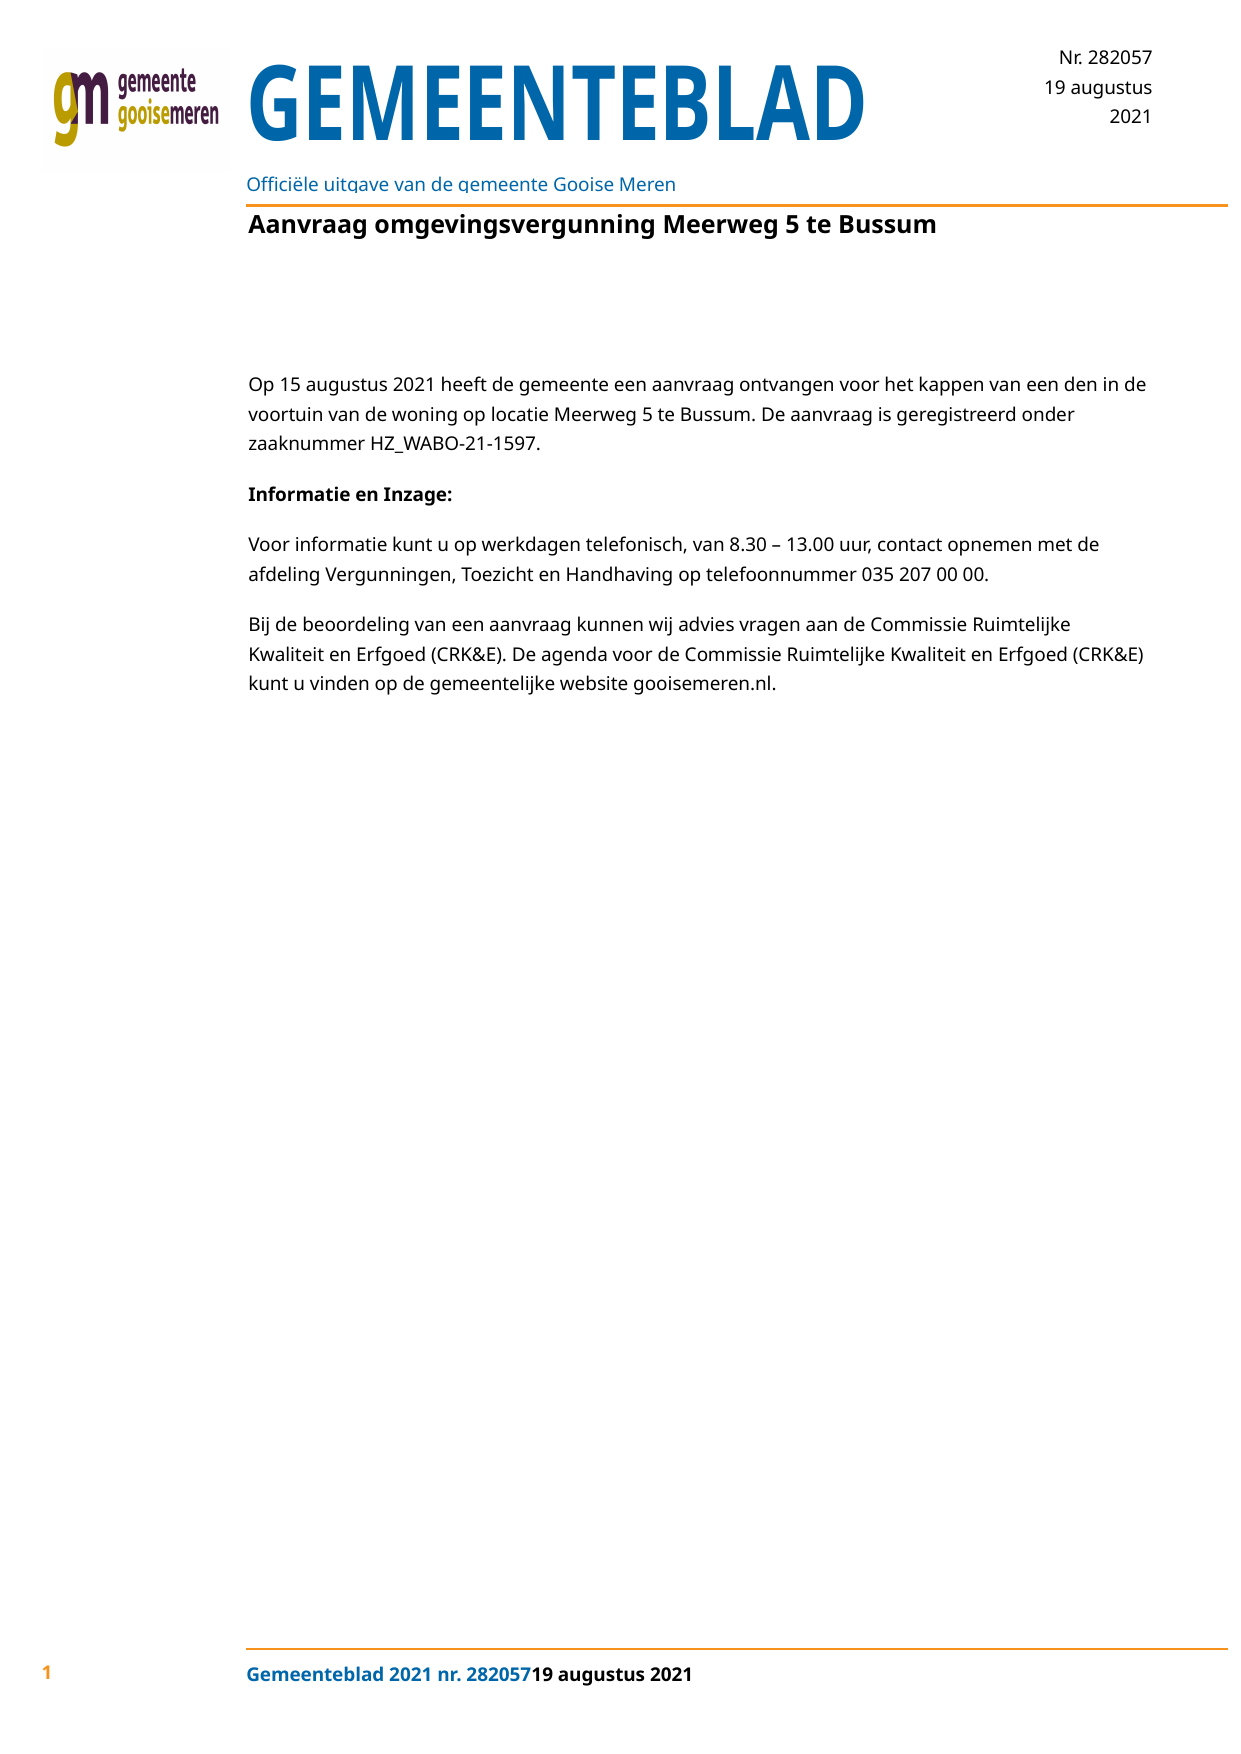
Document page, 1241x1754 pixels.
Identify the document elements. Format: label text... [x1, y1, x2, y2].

text Aanvraag omgevingsvergunning Meerweg 5 te Bussum [248, 207, 1152, 241]
text Op 15 augustus 2021 heeft de gemeente een aanvraag ontvangen voor het kappen van een den in de voortuin van de woning op locatie Meerweg 5 te Bussum. De aanvraag is geregistreerd onder zaaknummer HZ_WABO-21-1597. [248, 371, 1152, 456]
picture [41, 47, 231, 172]
text Informatie en Inzage: [248, 481, 1152, 506]
text Bij de beoordeling van een aanvraag kunnen wij advies vragen aan de Commissie Ruimtelijke Kwaliteit en Erfgoed (CRK&E). De agenda voor de Commissie Ruimtelijke Kwaliteit en Erfgoed (CRK&E) kunt u vinden op de gemeentelijke website gooisemeren.nl. [248, 611, 1152, 696]
text Voor informatie kunt u op werkdagen telefonisch, van 8.30 – 13.00 uur, contact opnemen met de afdeling Vergunningen, Toezicht en Handhaving op telefoonnummer 035 207 00 00. [248, 531, 1152, 586]
